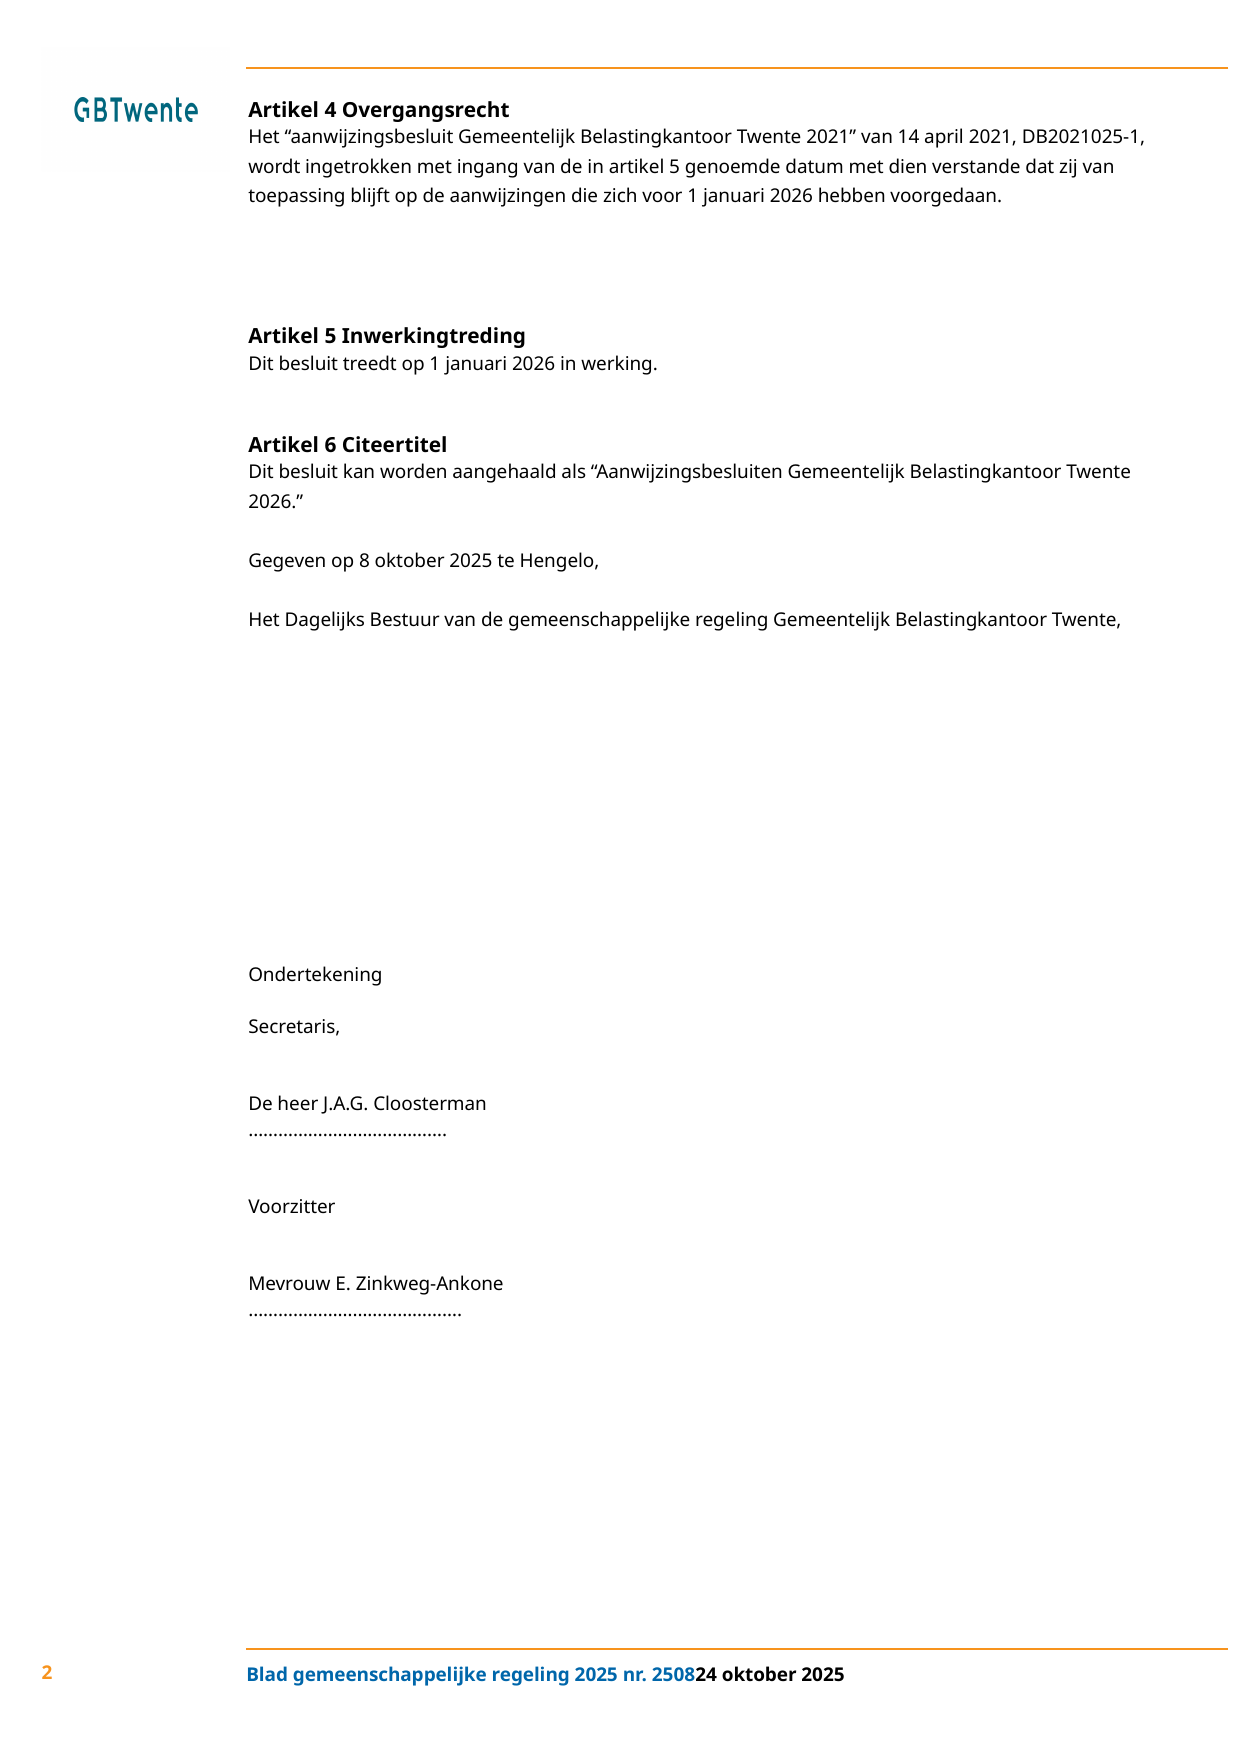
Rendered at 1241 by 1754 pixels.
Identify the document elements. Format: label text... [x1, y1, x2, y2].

text Voorzitter [248, 1193, 1152, 1219]
text Mevrouw E. Zinkweg-Ankone [248, 1270, 1152, 1296]
text Dit besluit treedt op 1 januari 2026 in werking. [248, 350, 1152, 376]
text Het Dagelijks Bestuur van de gemeenschappelijke regeling Gemeentelijk Belastingkantoor Twente, [248, 606, 1152, 632]
text Artikel 5 Inwerkingtreding [248, 322, 1152, 350]
text ……………………………………. [248, 1296, 1152, 1322]
text Het “aanwijzingsbesluit Gemeentelijk Belastingkantoor Twente 2021” van 14 april 2021, DB2021025-1, wordt ingetrokken met ingang van de in artikel 5 genoemde datum met dien verstande dat zij van toepassing blijft op de aanwijzingen die zich voor 1 januari 2026 hebben voorgedaan. [248, 123, 1152, 208]
text Dit besluit kan worden aangehaald als “Aanwijzingsbesluiten Gemeentelijk Belastingkantoor Twente 2026.” [248, 458, 1152, 514]
picture [41, 47, 231, 172]
text Secretaris, [248, 1013, 1152, 1038]
text Ondertekening [248, 961, 1152, 987]
text Artikel 6 Citeertitel [248, 430, 1152, 458]
text Artikel 4 Overgangsrecht [248, 95, 1152, 123]
text De heer J.A.G. Cloosterman [248, 1090, 1152, 1116]
text …………………………………. [248, 1116, 1152, 1141]
text Gegeven op 8 oktober 2025 te Hengelo, [248, 547, 1152, 573]
